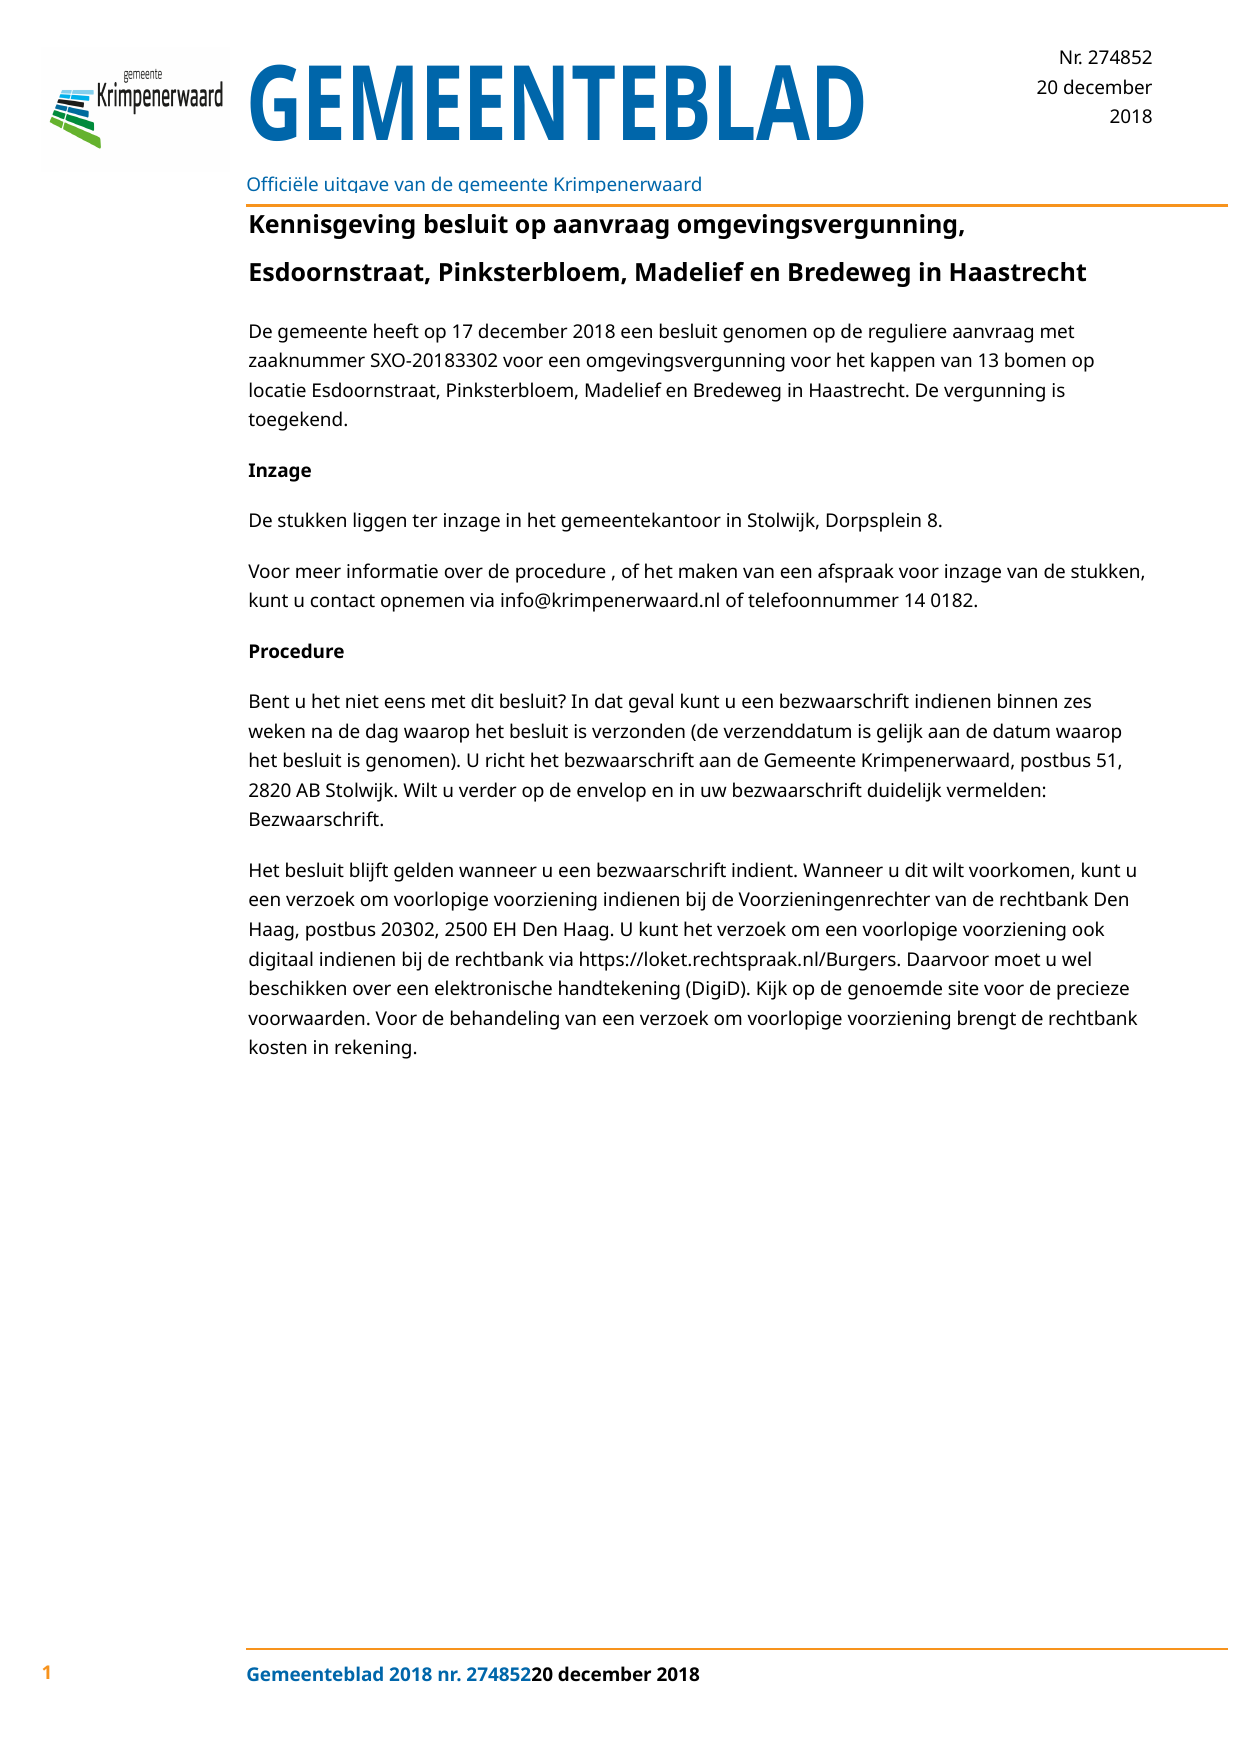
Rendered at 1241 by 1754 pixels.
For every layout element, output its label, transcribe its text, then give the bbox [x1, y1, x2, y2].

text Kennisgeving besluit op aanvraag omgevingsvergunning, Esdoornstraat, Pinksterbloem, Madelief en Bredeweg in Haastrecht [248, 207, 1152, 288]
picture [41, 47, 231, 172]
text Voor meer informatie over de procedure , of het maken van een afspraak voor inzage van de stukken, kunt u contact opnemen via info@krimpenerwaard.nl of telefoonnummer 14 0182. [248, 558, 1152, 613]
text De gemeente heeft op 17 december 2018 een besluit genomen op de reguliere aanvraag met zaaknummer SXO-20183302 voor een omgevingsvergunning voor het kappen van 13 bomen op locatie Esdoornstraat, Pinksterbloem, Madelief en Bredeweg in Haastrecht. De vergunning is toegekend. [248, 318, 1152, 432]
text Procedure [248, 638, 1152, 664]
text De stukken liggen ter inzage in het gemeentekantoor in Stolwijk, Dorpsplein 8. [248, 507, 1152, 533]
text Het besluit blijft gelden wanneer u een bezwaarschrift indient. Wanneer u dit wilt voorkomen, kunt u een verzoek om voorlopige voorziening indienen bij de Voorzieningenrechter van de rechtbank Den Haag, postbus 20302, 2500 EH Den Haag. U kunt het verzoek om een voorlopige voorziening ook digitaal indienen bij de rechtbank via https://loket.rechtspraak.nl/Burgers. Daarvoor moet u wel beschikken over een elektronische handtekening (DigiD). Kijk op de genoemde site voor de precieze voorwaarden. Voor de behandeling van een verzoek om voorlopige voorziening brengt de rechtbank kosten in rekening. [248, 857, 1152, 1060]
text Inzage [248, 457, 1152, 483]
text Bent u het niet eens met dit besluit? In dat geval kunt u een bezwaarschrift indienen binnen zes weken na de dag waarop het besluit is verzonden (de verzenddatum is gelijk aan de datum waarop het besluit is genomen). U richt het bezwaarschrift aan de Gemeente Krimpenerwaard, postbus 51, 2820 AB Stolwijk. Wilt u verder op de envelop en in uw bezwaarschrift duidelijk vermelden: Bezwaarschrift. [248, 688, 1152, 832]
